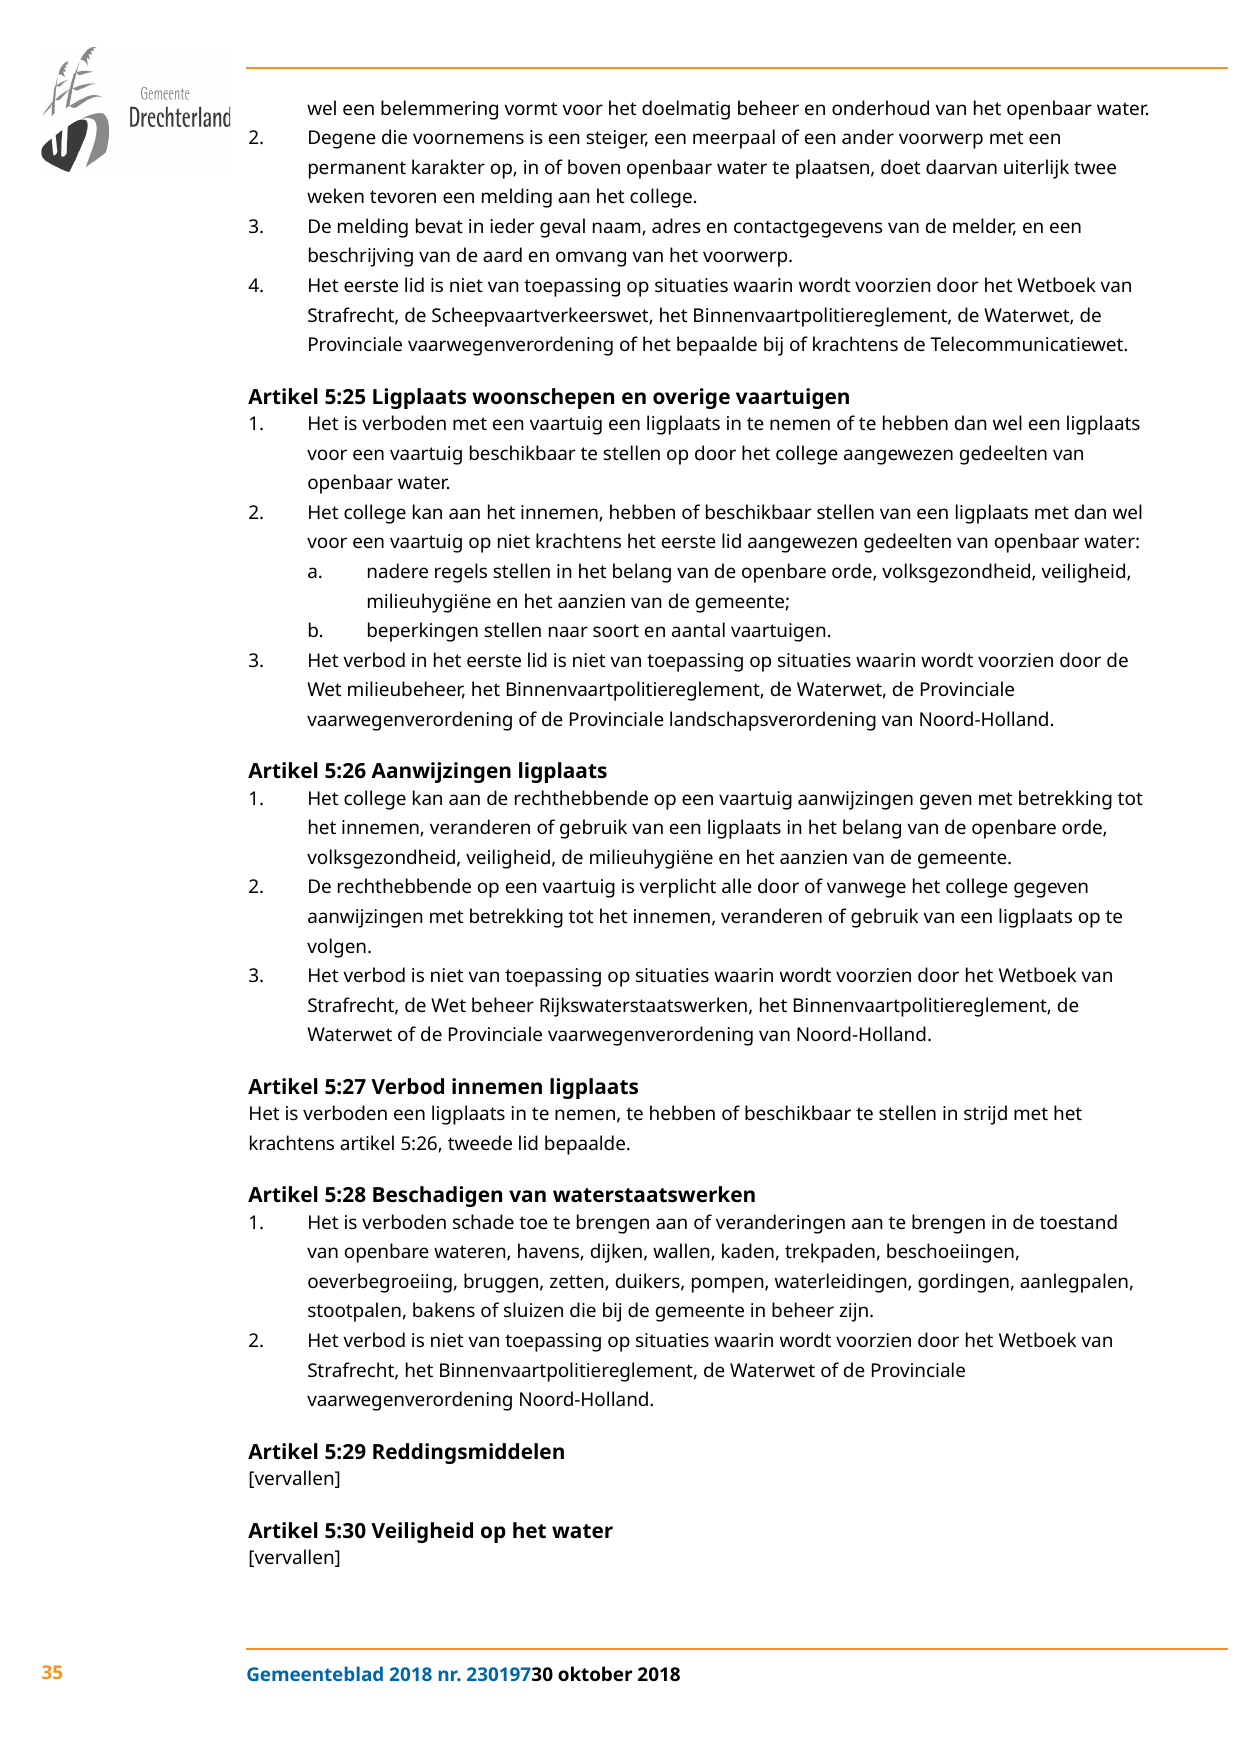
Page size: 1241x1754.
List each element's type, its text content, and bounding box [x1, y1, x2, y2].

list Het eerste lid is niet van toepassing op situaties waarin wordt voorzien door het Wetboek van Strafrecht, de Scheepvaartverkeerswet, het Binnenvaartpolitiereglement, de Waterwet, de Provinciale vaarwegenverordening of het bepaalde bij of krachtens de Telecommunicatiewet. [248, 272, 1152, 357]
text [vervallen] [248, 1544, 1152, 1570]
list Het verbod in het eerste lid is niet van toepassing op situaties waarin wordt voorzien door de Wet milieubeheer, het Binnenvaartpolitiereglement, de Waterwet, de Provinciale vaarwegenverordening of de Provinciale landschapsverordening van Noord-Holland. [248, 647, 1152, 732]
list De rechthebbende op een vaartuig is verplicht alle door of vanwege het college gegeven aanwijzingen met betrekking tot het innemen, veranderen of gebruik van een ligplaats op te volgen. [248, 874, 1152, 959]
list Het verbod is niet van toepassing op situaties waarin wordt voorzien door het Wetboek van Strafrecht, de Wet beheer Rijkswaterstaatswerken, het Binnenvaartpolitiereglement, de Waterwet of de Provinciale vaarwegenverordening van Noord-Holland. [248, 962, 1152, 1047]
list Het is verboden schade toe te brengen aan of veranderingen aan te brengen in de toestand van openbare wateren, havens, dijken, wallen, kaden, trekpaden, beschoeiingen, oeverbegroeiing, bruggen, zetten, duikers, pompen, waterleidingen, gordingen, aanlegpalen, stootpalen, bakens of sluizen die bij de gemeente in beheer zijn. [248, 1209, 1152, 1323]
text Artikel 5:30 Veiligheid op het water [248, 1516, 1152, 1544]
text Artikel 5:28 Beschadigen van waterstaatswerken [248, 1181, 1152, 1209]
list Het college kan aan de rechthebbende op een vaartuig aanwijzingen geven met betrekking tot het innemen, veranderen of gebruik van een ligplaats in het belang van de openbare orde, volksgezondheid, veiligheid, de milieuhygiëne en het aanzien van de gemeente. [248, 785, 1152, 870]
list wel een belemmering vormt voor het doelmatig beheer en onderhoud van het openbaar water. [248, 95, 1152, 121]
list nadere regels stellen in het belang van de openbare orde, volksgezondheid, veiligheid, milieuhygiëne en het aanzien van de gemeente; [307, 558, 1152, 613]
text Artikel 5:29 Reddingsmiddelen [248, 1437, 1152, 1465]
list De melding bevat in ieder geval naam, adres en contactgegevens van de melder, en een beschrijving van de aard en omvang van het voorwerp. [248, 213, 1152, 268]
text [vervallen] [248, 1465, 1152, 1491]
picture [41, 47, 231, 172]
list Degene die voornemens is een steiger, een meerpaal of een ander voorwerp met een permanent karakter op, in of boven openbaar water te plaatsen, doet daarvan uiterlijk twee weken tevoren een melding aan het college. [248, 124, 1152, 209]
text Artikel 5:27 Verbod innemen ligplaats [248, 1072, 1152, 1101]
list Het is verboden met een vaartuig een ligplaats in te nemen of te hebben dan wel een ligplaats voor een vaartuig beschikbaar te stellen op door het college aangewezen gedeelten van openbaar water. [248, 410, 1152, 495]
list Het college kan aan het innemen, hebben of beschikbaar stellen van een ligplaats met dan wel voor een vaartuig op niet krachtens het eerste lid aangewezen gedeelten van openbaar water: [248, 499, 1152, 554]
list Het verbod is niet van toepassing op situaties waarin wordt voorzien door het Wetboek van Strafrecht, het Binnenvaartpolitiereglement, de Waterwet of de Provinciale vaarwegenverordening Noord-Holland. [248, 1327, 1152, 1412]
list beperkingen stellen naar soort en aantal vaartuigen. [307, 617, 1152, 643]
text Artikel 5:25 Ligplaats woonschepen en overige vaartuigen [248, 382, 1152, 410]
text Artikel 5:26 Aanwijzingen ligplaats [248, 757, 1152, 785]
text Het is verboden een ligplaats in te nemen, te hebben of beschikbaar te stellen in strijd met het krachtens artikel 5:26, tweede lid bepaalde. [248, 1101, 1152, 1156]
